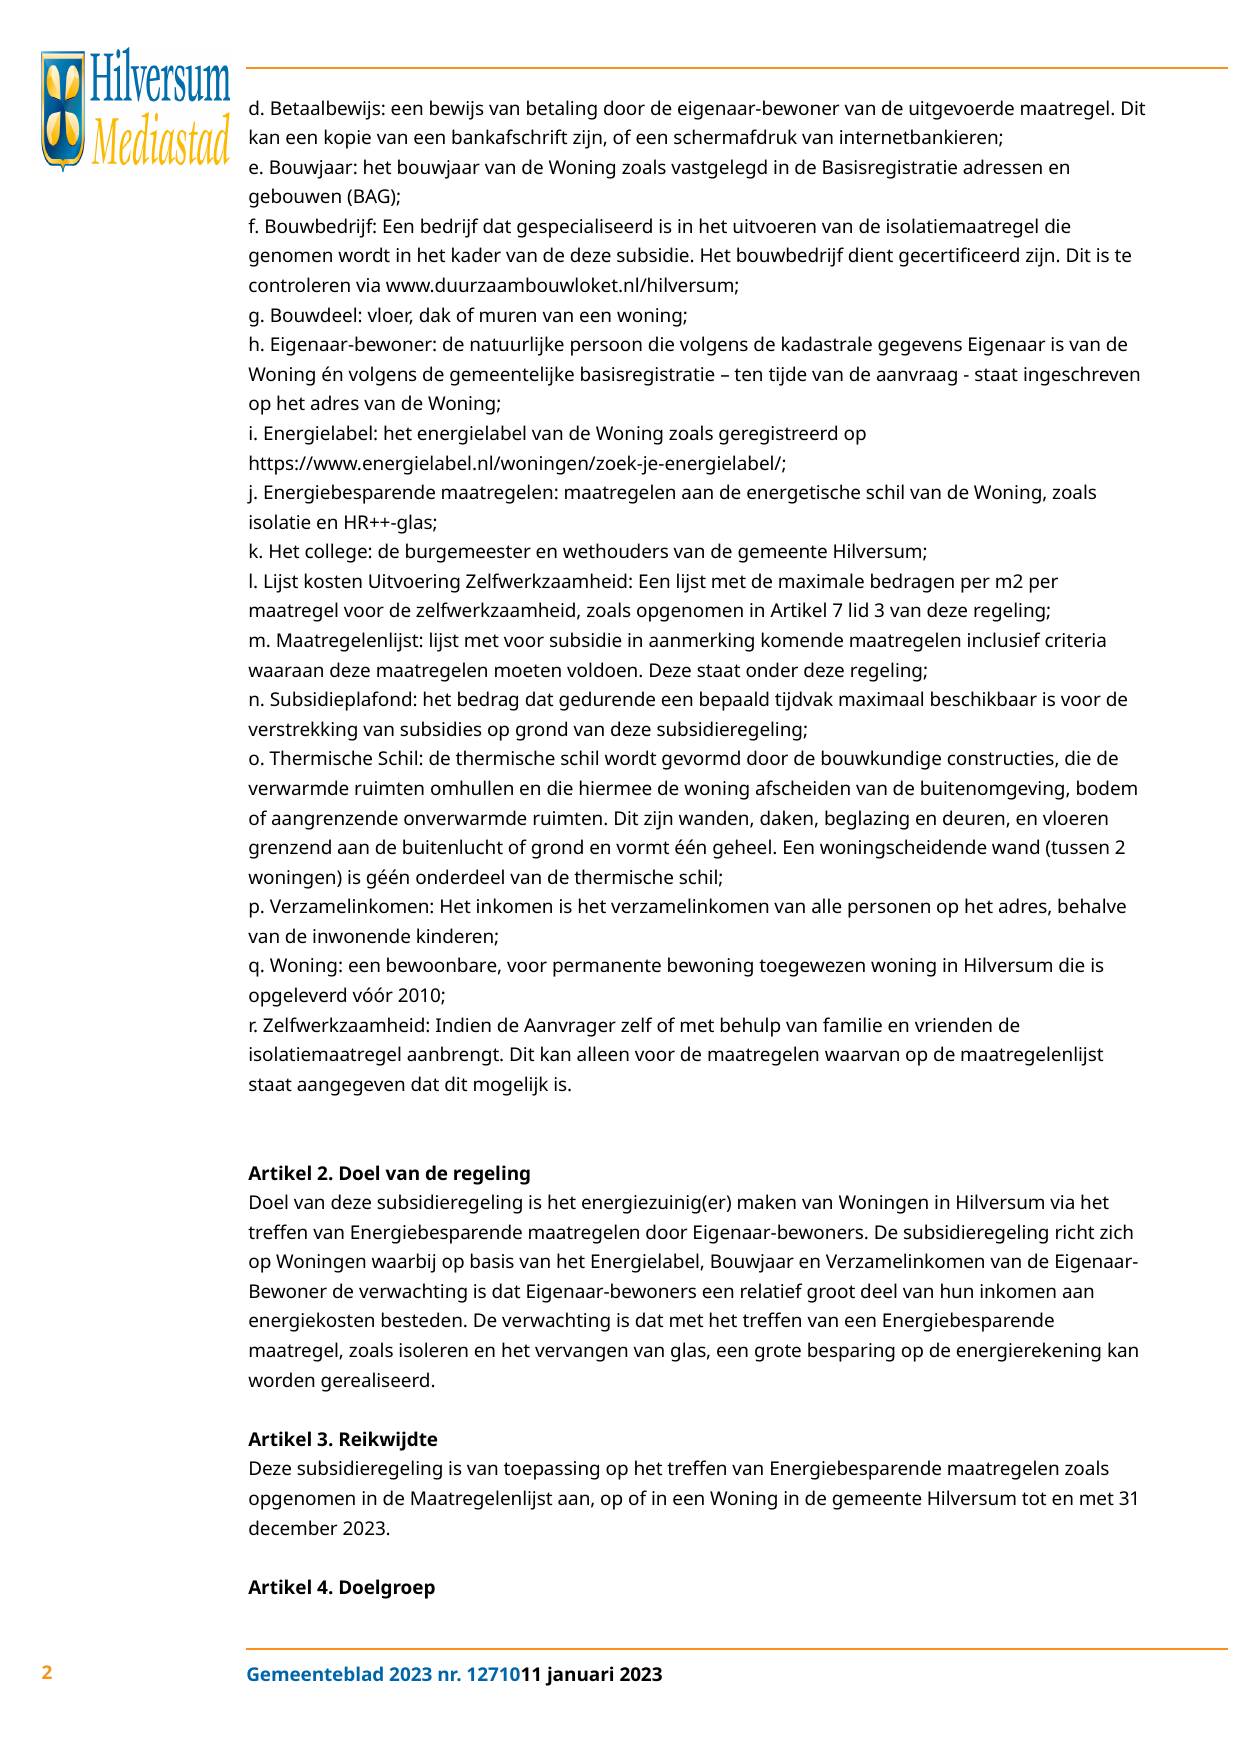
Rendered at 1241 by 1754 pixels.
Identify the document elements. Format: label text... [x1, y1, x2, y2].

text r. Zelfwerkzaamheid: Indien de Aanvrager zelf of met behulp van familie en vrienden de isolatiemaatregel aanbrengt. Dit kan alleen voor de maatregelen waarvan op de maatregelenlijst staat aangegeven dat dit mogelijk is. [248, 1012, 1152, 1097]
text f. Bouwbedrijf: Een bedrijf dat gespecialiseerd is in het uitvoeren van de isolatiemaatregel die genomen wordt in het kader van de deze subsidie. Het bouwbedrijf dient gecertificeerd zijn. Dit is te controleren via www.duurzaambouwloket.nl/hilversum; [248, 213, 1152, 298]
text i. Energielabel: het energielabel van de Woning zoals geregistreerd op https://www.energielabel.nl/woningen/zoek-je-energielabel/; [248, 420, 1152, 476]
text Deze subsidieregeling is van toepassing op het treffen van Energiebesparende maatregelen zoals opgenomen in de Maatregelenlijst aan, op of in een Woning in de gemeente Hilversum tot en met 31 december 2023. [248, 1456, 1152, 1541]
text o. Thermische Schil: de thermische schil wordt gevormd door de bouwkundige constructies, die de verwarmde ruimten omhullen en die hiermee de woning afscheiden van de buitenomgeving, bodem of aangrenzende onverwarmde ruimten. Dit zijn wanden, daken, beglazing en deuren, en vloeren grenzend aan de buitenlucht of grond en vormt één geheel. Een woningscheidende wand (tussen 2 woningen) is géén onderdeel van de thermische schil; [248, 746, 1152, 890]
picture [41, 47, 231, 172]
text j. Energiebesparende maatregelen: maatregelen aan de energetische schil van de Woning, zoals isolatie en HR++-glas; [248, 479, 1152, 535]
text Doel van deze subsidieregeling is het energiezuinig(er) maken van Woningen in Hilversum via het treffen van Energiebesparende maatregelen door Eigenaar-bewoners. De subsidieregeling richt zich op Woningen waarbij op basis van het Energielabel, Bouwjaar en Verzamelinkomen van de Eigenaar-Bewoner de verwachting is dat Eigenaar-bewoners een relatief groot deel van hun inkomen aan energiekosten besteden. De verwachting is dat met het treffen van een Energiebesparende maatregel, zoals isoleren en het vervangen van glas, een grote besparing op de energierekening kan worden gerealiseerd. [248, 1189, 1152, 1393]
text Artikel 4. Doelgroep [248, 1574, 1152, 1600]
text h. Eigenaar-bewoner: de natuurlijke persoon die volgens de kadastrale gegevens Eigenaar is van de Woning én volgens de gemeentelijke basisregistratie – ten tijde van de aanvraag - staat ingeschreven op het adres van de Woning; [248, 331, 1152, 416]
text k. Het college: de burgemeester en wethouders van de gemeente Hilversum; [248, 538, 1152, 564]
text n. Subsidieplafond: het bedrag dat gedurende een bepaald tijdvak maximaal beschikbaar is voor de verstrekking van subsidies op grond van deze subsidieregeling; [248, 686, 1152, 742]
text p. Verzamelinkomen: Het inkomen is het verzamelinkomen van alle personen op het adres, behalve van de inwonende kinderen; [248, 893, 1152, 949]
text g. Bouwdeel: vloer, dak of muren van een woning; [248, 302, 1152, 328]
text m. Maatregelenlijst: lijst met voor subsidie in aanmerking komende maatregelen inclusief criteria waaraan deze maatregelen moeten voldoen. Deze staat onder deze regeling; [248, 627, 1152, 683]
text q. Woning: een bewoonbare, voor permanente bewoning toegewezen woning in Hilversum die is opgeleverd vóór 2010; [248, 953, 1152, 1008]
text d. Betaalbewijs: een bewijs van betaling door de eigenaar-bewoner van de uitgevoerde maatregel. Dit kan een kopie van een bankafschrift zijn, of een schermafdruk van internetbankieren; [248, 95, 1152, 150]
text e. Bouwjaar: het bouwjaar van de Woning zoals vastgelegd in de Basisregistratie adressen en gebouwen (BAG); [248, 154, 1152, 209]
text Artikel 2. Doel van de regeling [248, 1160, 1152, 1186]
text l. Lijst kosten Uitvoering Zelfwerkzaamheid: Een lijst met de maximale bedragen per m2 per maatregel voor de zelfwerkzaamheid, zoals opgenomen in Artikel 7 lid 3 van deze regeling; [248, 568, 1152, 623]
text Artikel 3. Reikwijdte [248, 1426, 1152, 1452]
